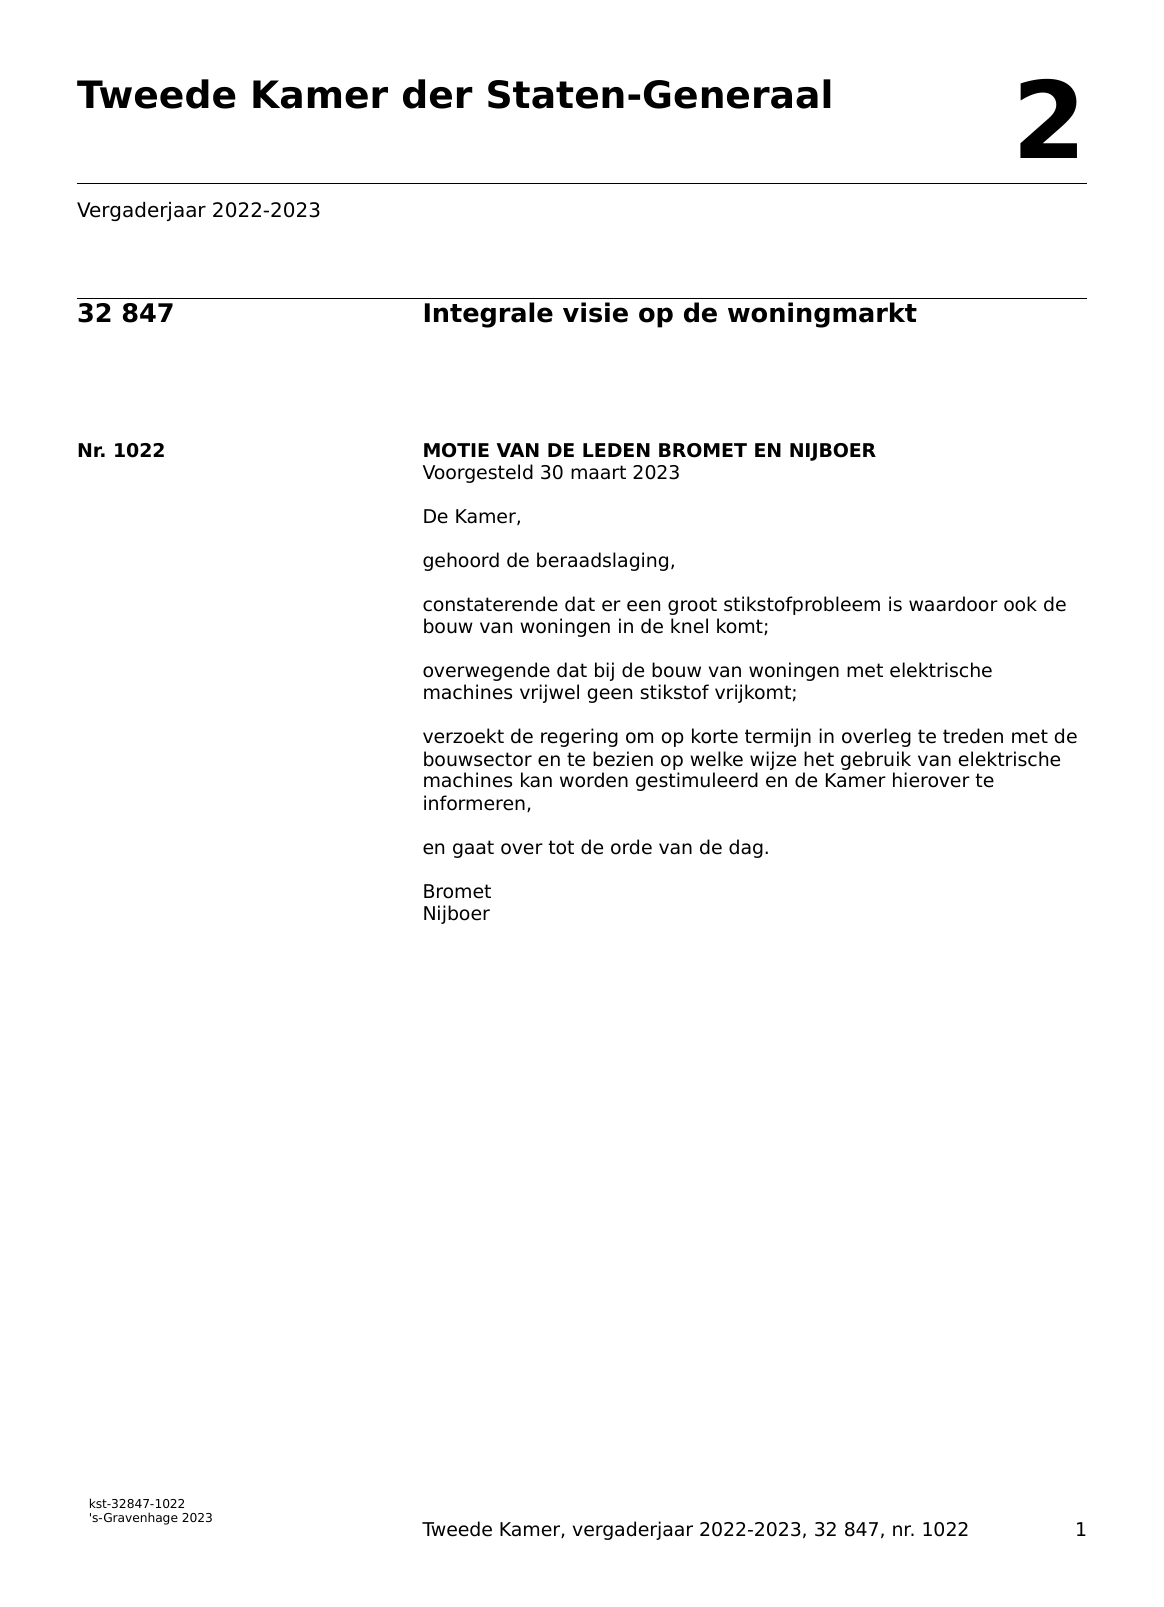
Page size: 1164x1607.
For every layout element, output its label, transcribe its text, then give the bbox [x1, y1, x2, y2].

text constaterende dat er een groot stikstofprobleem is waardoor ook de bouw van woningen in de knel komt; [422, 594, 1087, 638]
text Voorgesteld 30 maart 2023 [422, 462, 1087, 484]
text Bromet [422, 881, 1087, 903]
table_header Tweede Kamer der Staten-Generaal [77, 59, 886, 183]
text en gaat over tot de orde van de dag. [422, 837, 1087, 858]
text kst-32847-1022 [88, 1497, 323, 1511]
text verzoekt de regering om op korte termijn in overleg te treden met de bouwsector en te bezien op welke wijze het gebruik van elektrische machines kan worden gestimuleerd en de Kamer hierover te informeren, [422, 726, 1087, 814]
text overwegende dat bij de bouw van woningen met elektrische machines vrijwel geen stikstof vrijkomt; [422, 660, 1087, 704]
table_cell Vergaderjaar 2022-2023 [77, 184, 1087, 298]
text De Kamer, [422, 506, 1087, 528]
text 's-Gravenhage 2023 [88, 1511, 323, 1525]
subtitle 32 847 Integrale visie op de woningmarkt [77, 299, 1087, 329]
subtitle Nr. 1022 MOTIE VAN DE LEDEN BROMET EN NIJBOER [77, 440, 1087, 462]
table_header 2 [886, 59, 1087, 183]
text gehoord de beraadslaging, [422, 550, 1087, 572]
text Nijboer [422, 903, 1087, 925]
